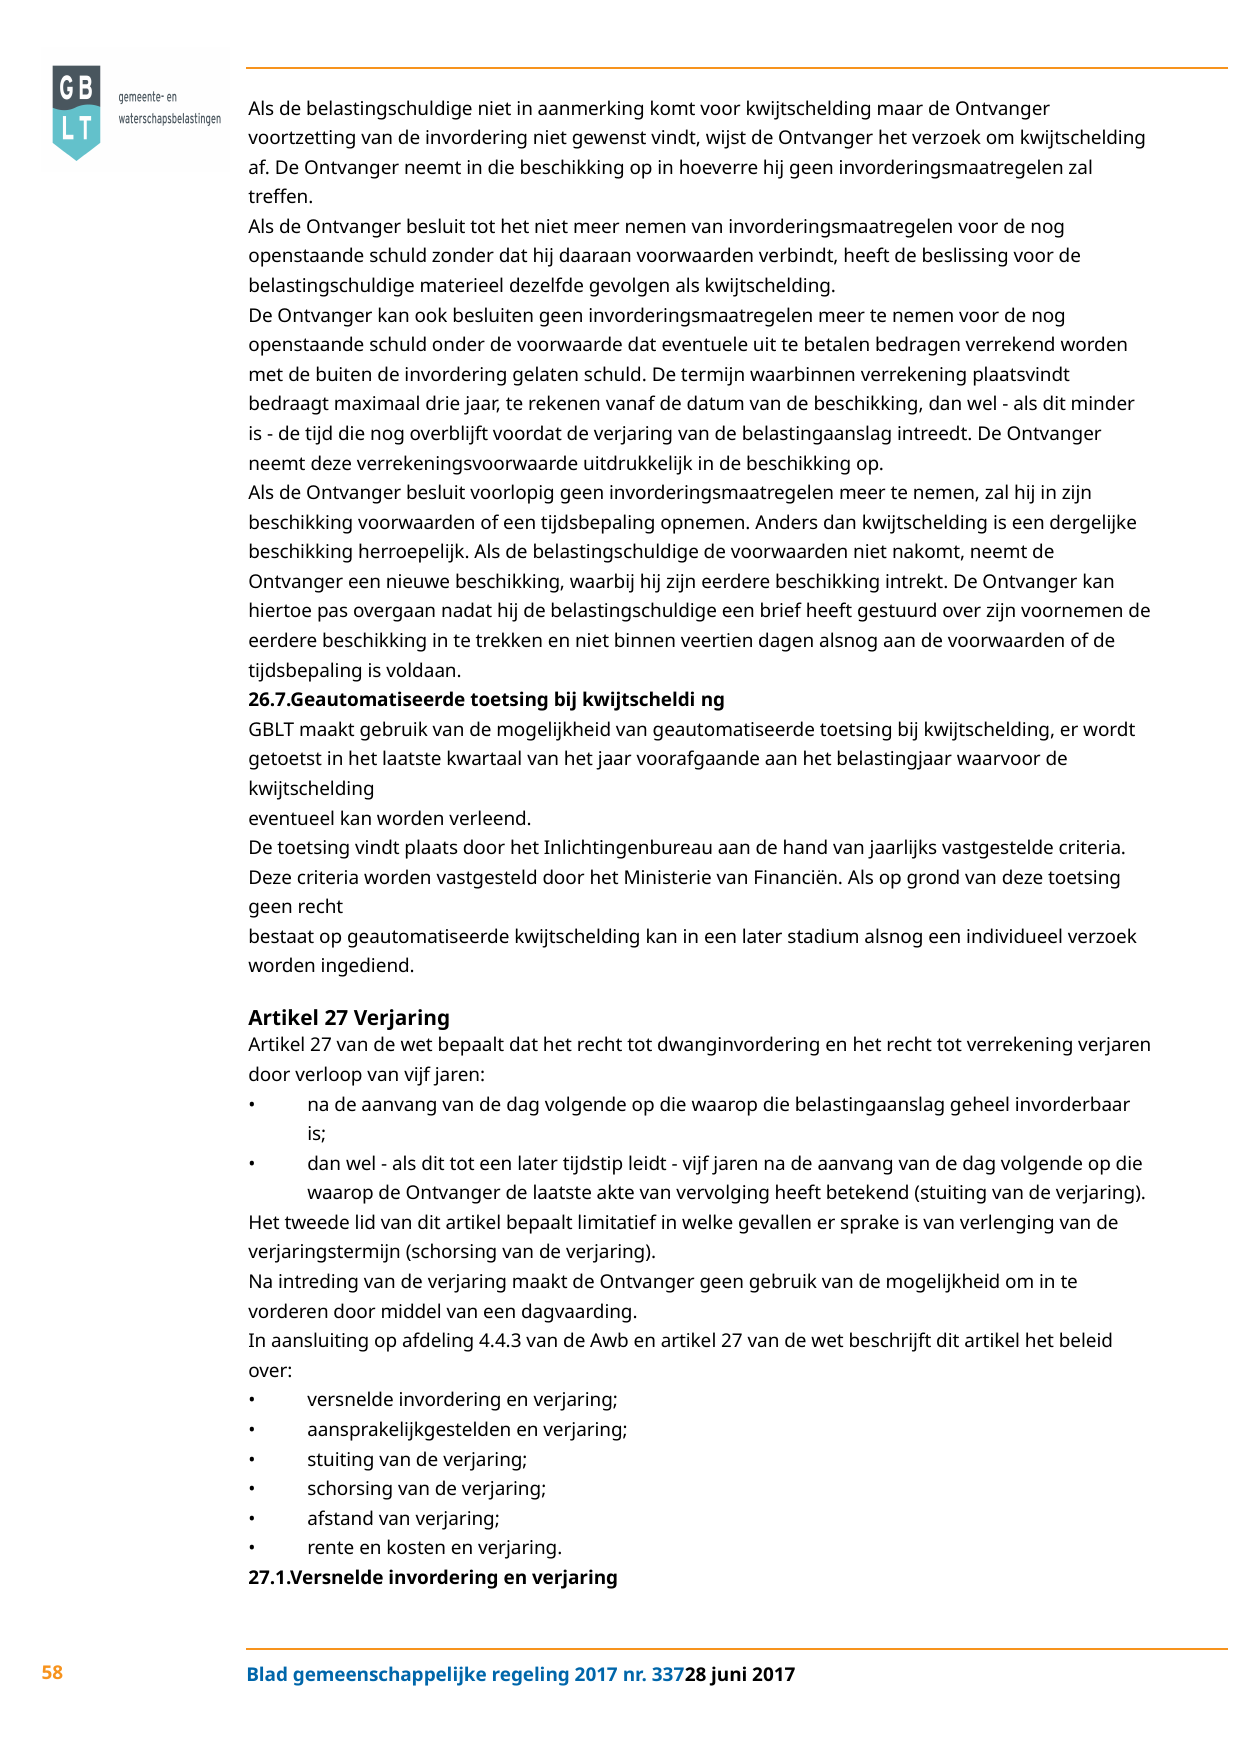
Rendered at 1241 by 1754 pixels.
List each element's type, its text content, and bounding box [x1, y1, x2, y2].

text bestaat op geautomatiseerde kwijtschelding kan in een later stadium alsnog een individueel verzoek worden ingediend. [248, 923, 1152, 978]
text GBLT maakt gebruik van de mogelijkheid van geautomatiseerde toetsing bij kwijtschelding, er wordt getoetst in het laatste kwartaal van het jaar voorafgaande aan het belastingjaar waarvoor de kwijtschelding [248, 716, 1152, 801]
list aansprakelijkgestelden en verjaring; [248, 1416, 1152, 1442]
text 27.1.Versnelde invordering en verjaring [248, 1564, 1152, 1590]
text 26.7.Geautomatiseerde toetsing bij kwijtscheldi ng [248, 686, 1152, 712]
list afstand van verjaring; [248, 1505, 1152, 1531]
text Artikel 27 van de wet bepaalt dat het recht tot dwanginvordering en het recht tot verrekening verjaren door verloop van vijf jaren: [248, 1032, 1152, 1087]
list stuiting van de verjaring; [248, 1446, 1152, 1471]
text De toetsing vindt plaats door het Inlichtingenbureau aan de hand van jaarlijks vastgestelde criteria. Deze criteria worden vastgesteld door het Ministerie van Financiën. Als op grond van deze toetsing geen recht [248, 834, 1152, 919]
text In aansluiting op afdeling 4.4.3 van de Awb en artikel 27 van de wet beschrijft dit artikel het beleid over: [248, 1327, 1152, 1383]
picture [41, 47, 231, 172]
text De Ontvanger kan ook besluiten geen invorderingsmaatregelen meer te nemen voor de nog openstaande schuld onder de voorwaarde dat eventuele uit te betalen bedragen verrekend worden met de buiten de invordering gelaten schuld. De termijn waarbinnen verrekening plaatsvindt bedraagt maximaal drie jaar, te rekenen vanaf de datum van de beschikking, dan wel - als dit minder is - de tijd die nog overblijft voordat de verjaring van de belastingaanslag intreedt. De Ontvanger neemt deze verrekeningsvoorwaarde uitdrukkelijk in de beschikking op. [248, 302, 1152, 476]
list rente en kosten en verjaring. [248, 1534, 1152, 1560]
text Als de Ontvanger besluit tot het niet meer nemen van invorderingsmaatregelen voor de nog openstaande schuld zonder dat hij daaraan voorwaarden verbindt, heeft de beslissing voor de belastingschuldige materieel dezelfde gevolgen als kwijtschelding. [248, 213, 1152, 298]
list dan wel - als dit tot een later tijdstip leidt - vijf jaren na de aanvang van de dag volgende op die waarop de Ontvanger de laatste akte van vervolging heeft betekend (stuiting van de verjaring). [248, 1150, 1152, 1205]
list versnelde invordering en verjaring; [248, 1387, 1152, 1412]
list na de aanvang van de dag volgende op die waarop die belastingaanslag geheel invorderbaar is; [248, 1091, 1152, 1146]
text Na intreding van de verjaring maakt de Ontvanger geen gebruik van de mogelijkheid om in te vorderen door middel van een dagvaarding. [248, 1268, 1152, 1323]
list schorsing van de verjaring; [248, 1475, 1152, 1501]
text eventueel kan worden verleend. [248, 805, 1152, 831]
text Als de belastingschuldige niet in aanmerking komt voor kwijtschelding maar de Ontvanger voortzetting van de invordering niet gewenst vindt, wijst de Ontvanger het verzoek om kwijtschelding af. De Ontvanger neemt in die beschikking op in hoeverre hij geen invorderingsmaatregelen zal treffen. [248, 95, 1152, 209]
text Artikel 27 Verjaring [248, 1003, 1152, 1032]
text Het tweede lid van dit artikel bepaalt limitatief in welke gevallen er sprake is van verlenging van de verjaringstermijn (schorsing van de verjaring). [248, 1209, 1152, 1264]
text Als de Ontvanger besluit voorlopig geen invorderingsmaatregelen meer te nemen, zal hij in zijn beschikking voorwaarden of een tijdsbepaling opnemen. Anders dan kwijtschelding is een dergelijke beschikking herroepelijk. Als de belastingschuldige de voorwaarden niet nakomt, neemt de Ontvanger een nieuwe beschikking, waarbij hij zijn eerdere beschikking intrekt. De Ontvanger kan hiertoe pas overgaan nadat hij de belastingschuldige een brief heeft gestuurd over zijn voornemen de eerdere beschikking in te trekken en niet binnen veertien dagen alsnog aan de voorwaarden of de tijdsbepaling is voldaan. [248, 479, 1152, 683]
